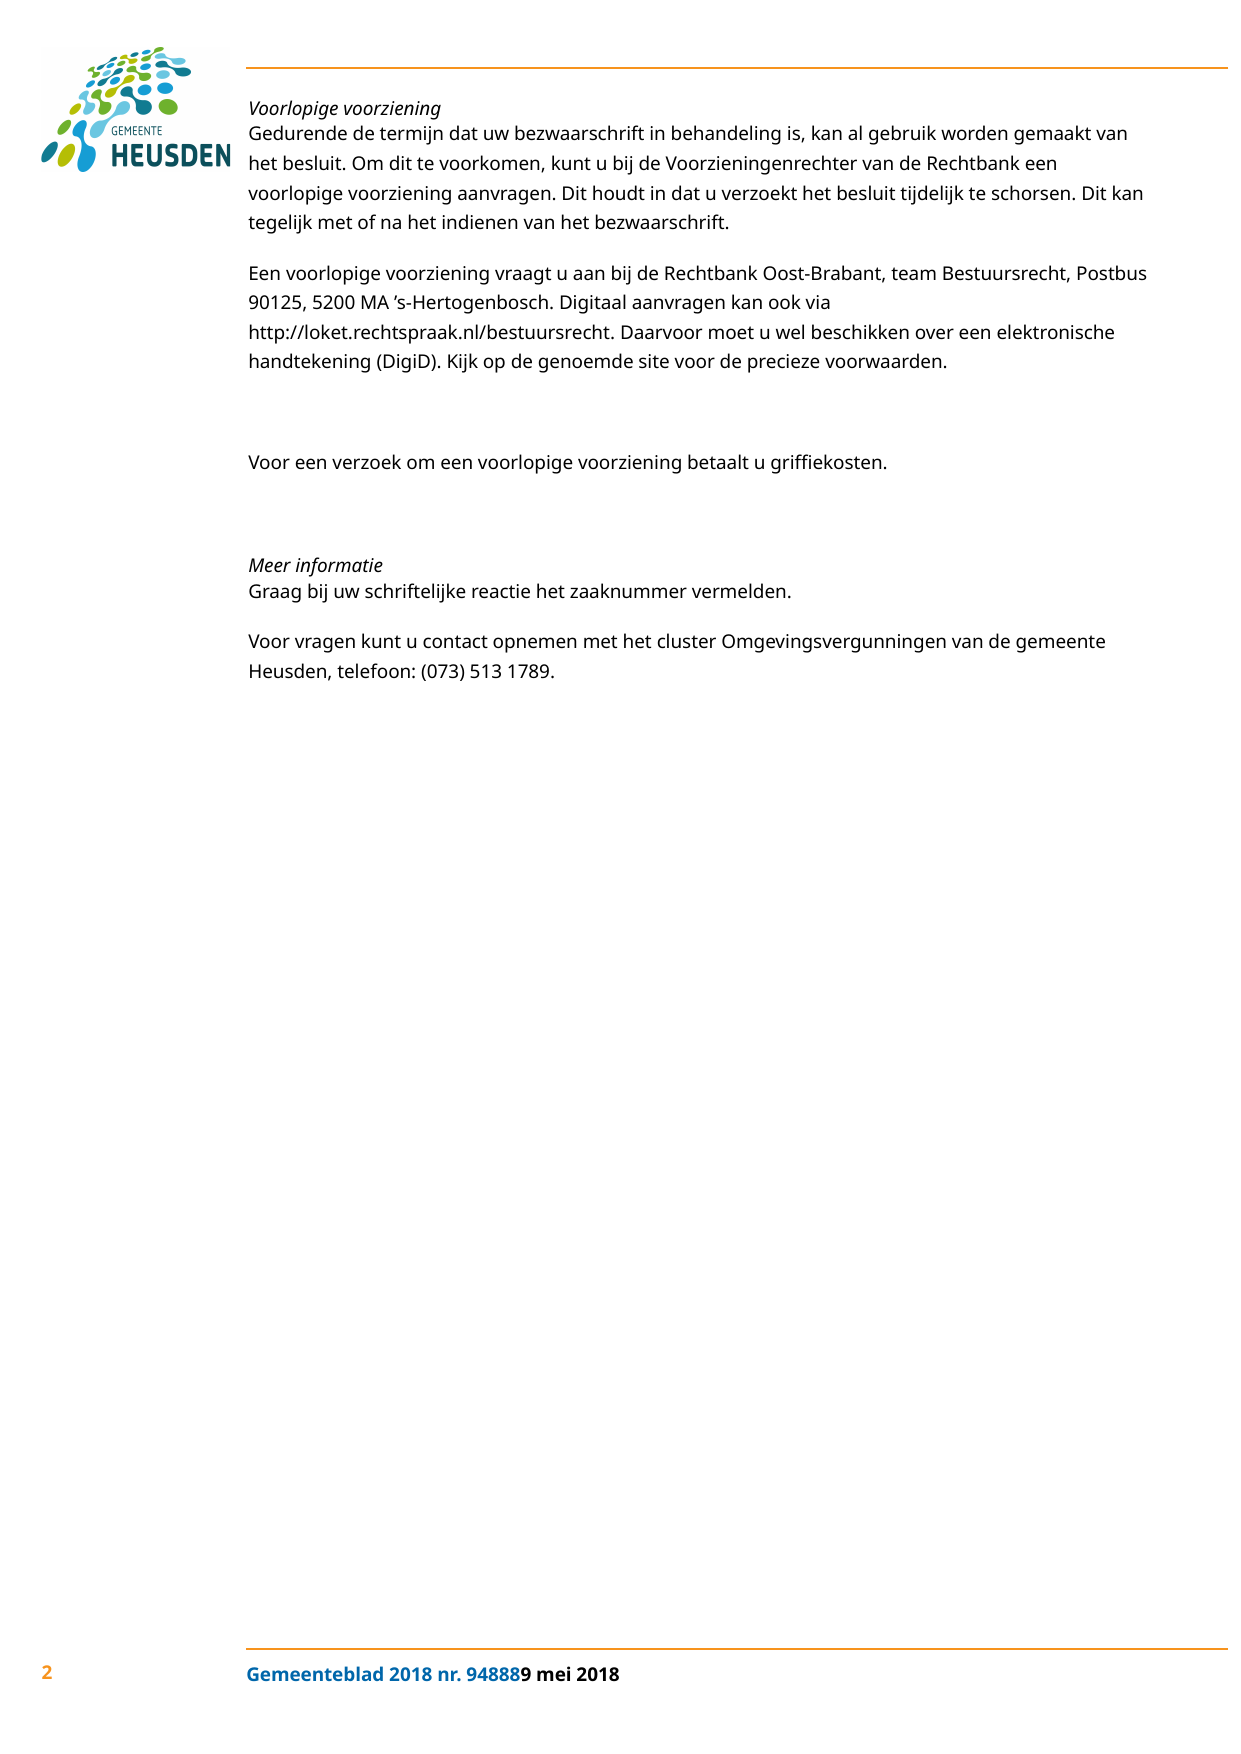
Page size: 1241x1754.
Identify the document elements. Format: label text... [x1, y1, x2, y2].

text Voor een verzoek om een voorlopige voorziening betaalt u griffiekosten. [248, 449, 1152, 475]
text Graag bij uw schriftelijke reactie het zaaknummer vermelden. [248, 578, 1152, 604]
text Voorlopige voorziening [248, 95, 1152, 121]
text Voor vragen kunt u contact opnemen met het cluster Omgevingsvergunningen van de gemeente Heusden, telefoon: (073) 513 1789. [248, 629, 1152, 684]
picture [41, 47, 231, 172]
text Gedurende de termijn dat uw bezwaarschrift in behandeling is, kan al gebruik worden gemaakt van het besluit. Om dit te voorkomen, kunt u bij de Voorzieningenrechter van de Rechtbank een voorlopige voorziening aanvragen. Dit houdt in dat u verzoekt het besluit tijdelijk te schorsen. Dit kan tegelijk met of na het indienen van het bezwaarschrift. [248, 121, 1152, 235]
text Meer informatie [248, 552, 1152, 578]
text Een voorlopige voorziening vraagt u aan bij de Rechtbank Oost-Brabant, team Bestuursrecht, Postbus 90125, 5200 MA ’s-Hertogenbosch. Digitaal aanvragen kan ook via http://loket.rechtspraak.nl/bestuursrecht. Daarvoor moet u wel beschikken over een elektronische handtekening (DigiD). Kijk op de genoemde site voor de precieze voorwaarden. [248, 260, 1152, 374]
